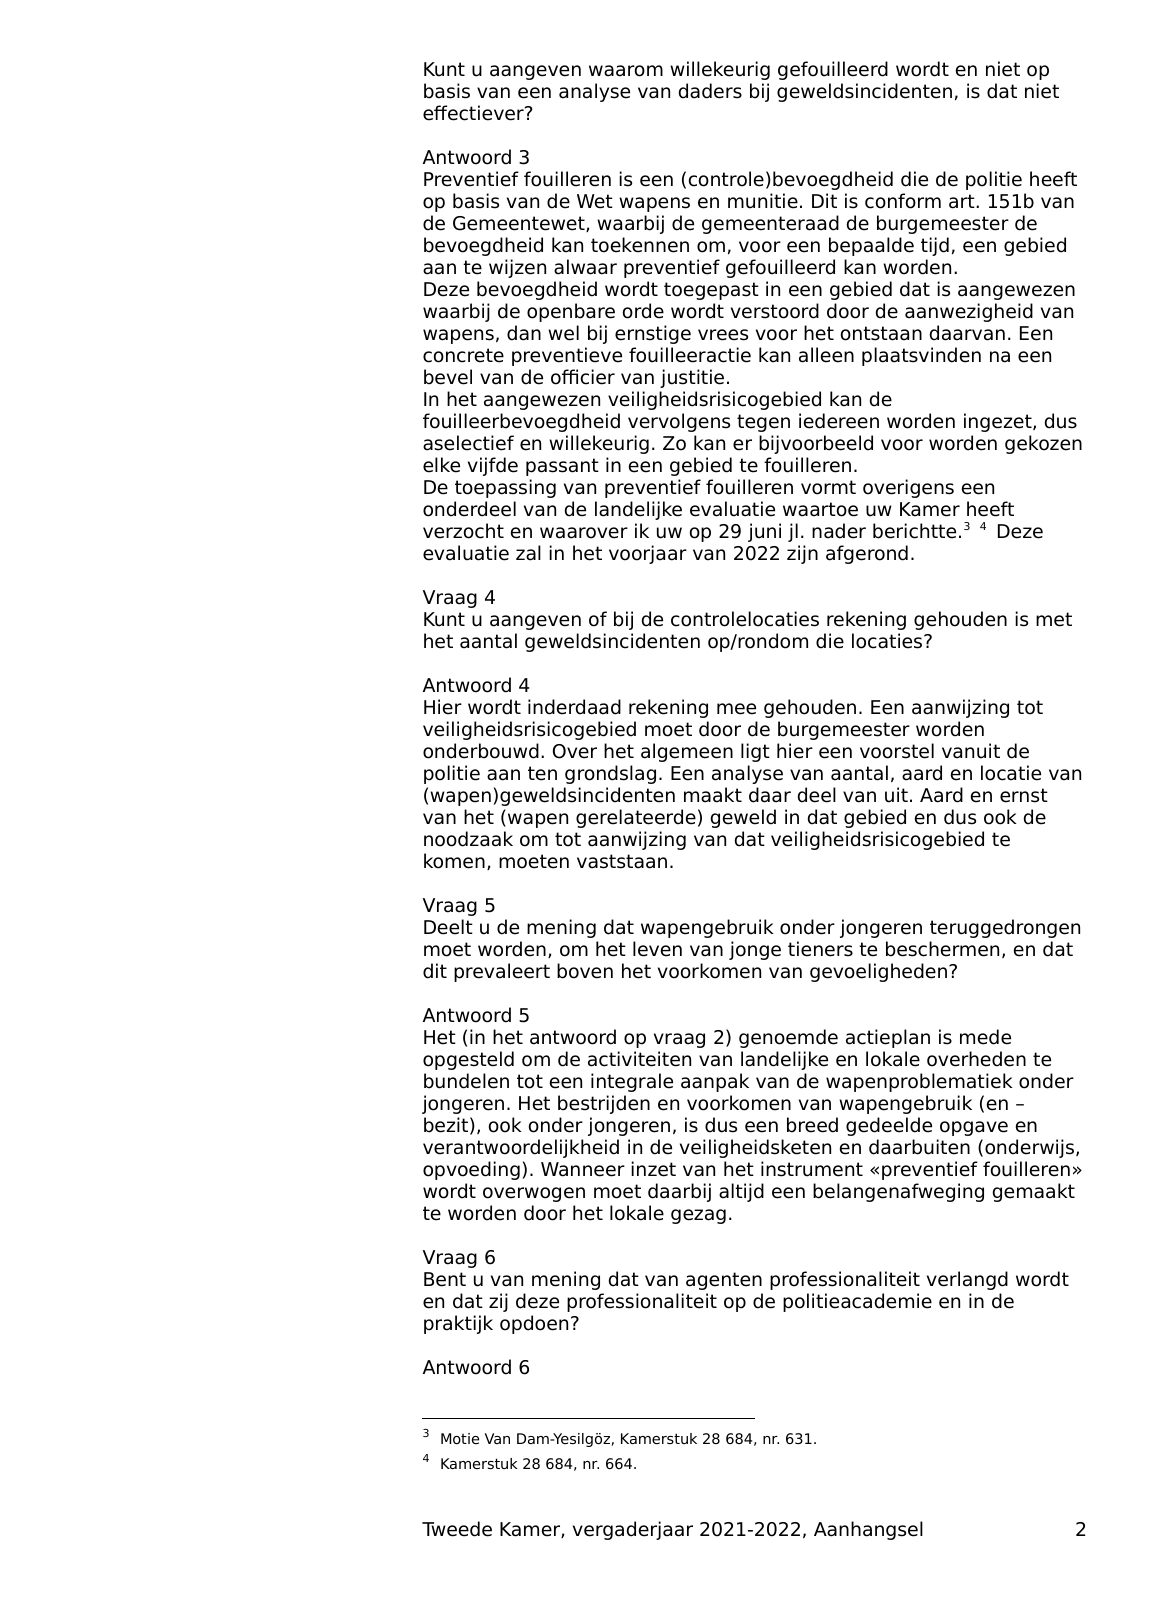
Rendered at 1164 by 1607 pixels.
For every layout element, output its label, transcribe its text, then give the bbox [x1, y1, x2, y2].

text Kamerstuk 28 684, nr. 664. [422, 1452, 1087, 1474]
text De toepassing van preventief fouilleren vormt overigens een onderdeel van de landelijke evaluatie waartoe uw Kamer heeft verzocht en waarover ik uw op 29 juni jl. nader berichtte. Deze evaluatie zal in het voorjaar van 2022 zijn afgerond. [422, 477, 1087, 565]
text Het (in het antwoord op vraag 2) genoemde actieplan is mede opgesteld om de activiteiten van landelijke en lokale overheden te bundelen tot een integrale aanpak van de wapenproblematiek onder jongeren. Het bestrijden en voorkomen van wapengebruik (en – bezit), ook onder jongeren, is dus een breed gedeelde opgave en verantwoordelijkheid in de veiligheidsketen en daarbuiten (onderwijs, opvoeding). Wanneer inzet van het instrument «preventief fouilleren» wordt overwogen moet daarbij altijd een belangenafweging gemaakt te worden door het lokale gezag. [422, 1027, 1087, 1225]
text Kunt u aangeven waarom willekeurig gefouilleerd wordt en niet op basis van een analyse van daders bij geweldsincidenten, is dat niet effectiever? [422, 59, 1087, 125]
text Vraag 6 [422, 1247, 1087, 1269]
text Vraag 5 [422, 895, 1087, 917]
text Deze bevoegdheid wordt toegepast in een gebied dat is aangewezen waarbij de openbare orde wordt verstoord door de aanwezigheid van wapens, dan wel bij ernstige vrees voor het ontstaan daarvan. Een concrete preventieve fouilleeractie kan alleen plaatsvinden na een bevel van de officier van justitie. [422, 279, 1087, 389]
text Antwoord 4 [422, 675, 1087, 697]
text In het aangewezen veiligheidsrisicogebied kan de fouilleerbevoegdheid vervolgens tegen iedereen worden ingezet, dus aselectief en willekeurig. Zo kan er bijvoorbeeld voor worden gekozen elke vijfde passant in een gebied te fouilleren. [422, 389, 1087, 477]
text Motie Van Dam-Yesilgöz, Kamerstuk 28 684, nr. 631. [422, 1427, 1087, 1449]
text Kunt u aangeven of bij de controlelocaties rekening gehouden is met het aantal geweldsincidenten op/rondom die locaties? [422, 609, 1087, 653]
text Deelt u de mening dat wapengebruik onder jongeren teruggedrongen moet worden, om het leven van jonge tieners te beschermen, en dat dit prevaleert boven het voorkomen van gevoeligheden? [422, 917, 1087, 983]
text Hier wordt inderdaad rekening mee gehouden. Een aanwijzing tot veiligheidsrisicogebied moet door de burgemeester worden onderbouwd. Over het algemeen ligt hier een voorstel vanuit de politie aan ten grondslag. Een analyse van aantal, aard en locatie van (wapen)geweldsincidenten maakt daar deel van uit. Aard en ernst van het (wapen gerelateerde) geweld in dat gebied en dus ook de noodzaak om tot aanwijzing van dat veiligheidsrisicogebied te komen, moeten vaststaan. [422, 697, 1087, 873]
text Preventief fouilleren is een (controle)bevoegdheid die de politie heeft op basis van de Wet wapens en munitie. Dit is conform art. 151b van de Gemeentewet, waarbij de gemeenteraad de burgemeester de bevoegdheid kan toekennen om, voor een bepaalde tijd, een gebied aan te wijzen alwaar preventief gefouilleerd kan worden. [422, 169, 1087, 279]
text Antwoord 3 [422, 147, 1087, 169]
text Vraag 4 [422, 587, 1087, 609]
text Antwoord 5 [422, 1005, 1087, 1027]
text Antwoord 6 [422, 1357, 1087, 1379]
text Bent u van mening dat van agenten professionaliteit verlangd wordt en dat zij deze professionaliteit op de politieacademie en in de praktijk opdoen? [422, 1269, 1087, 1335]
